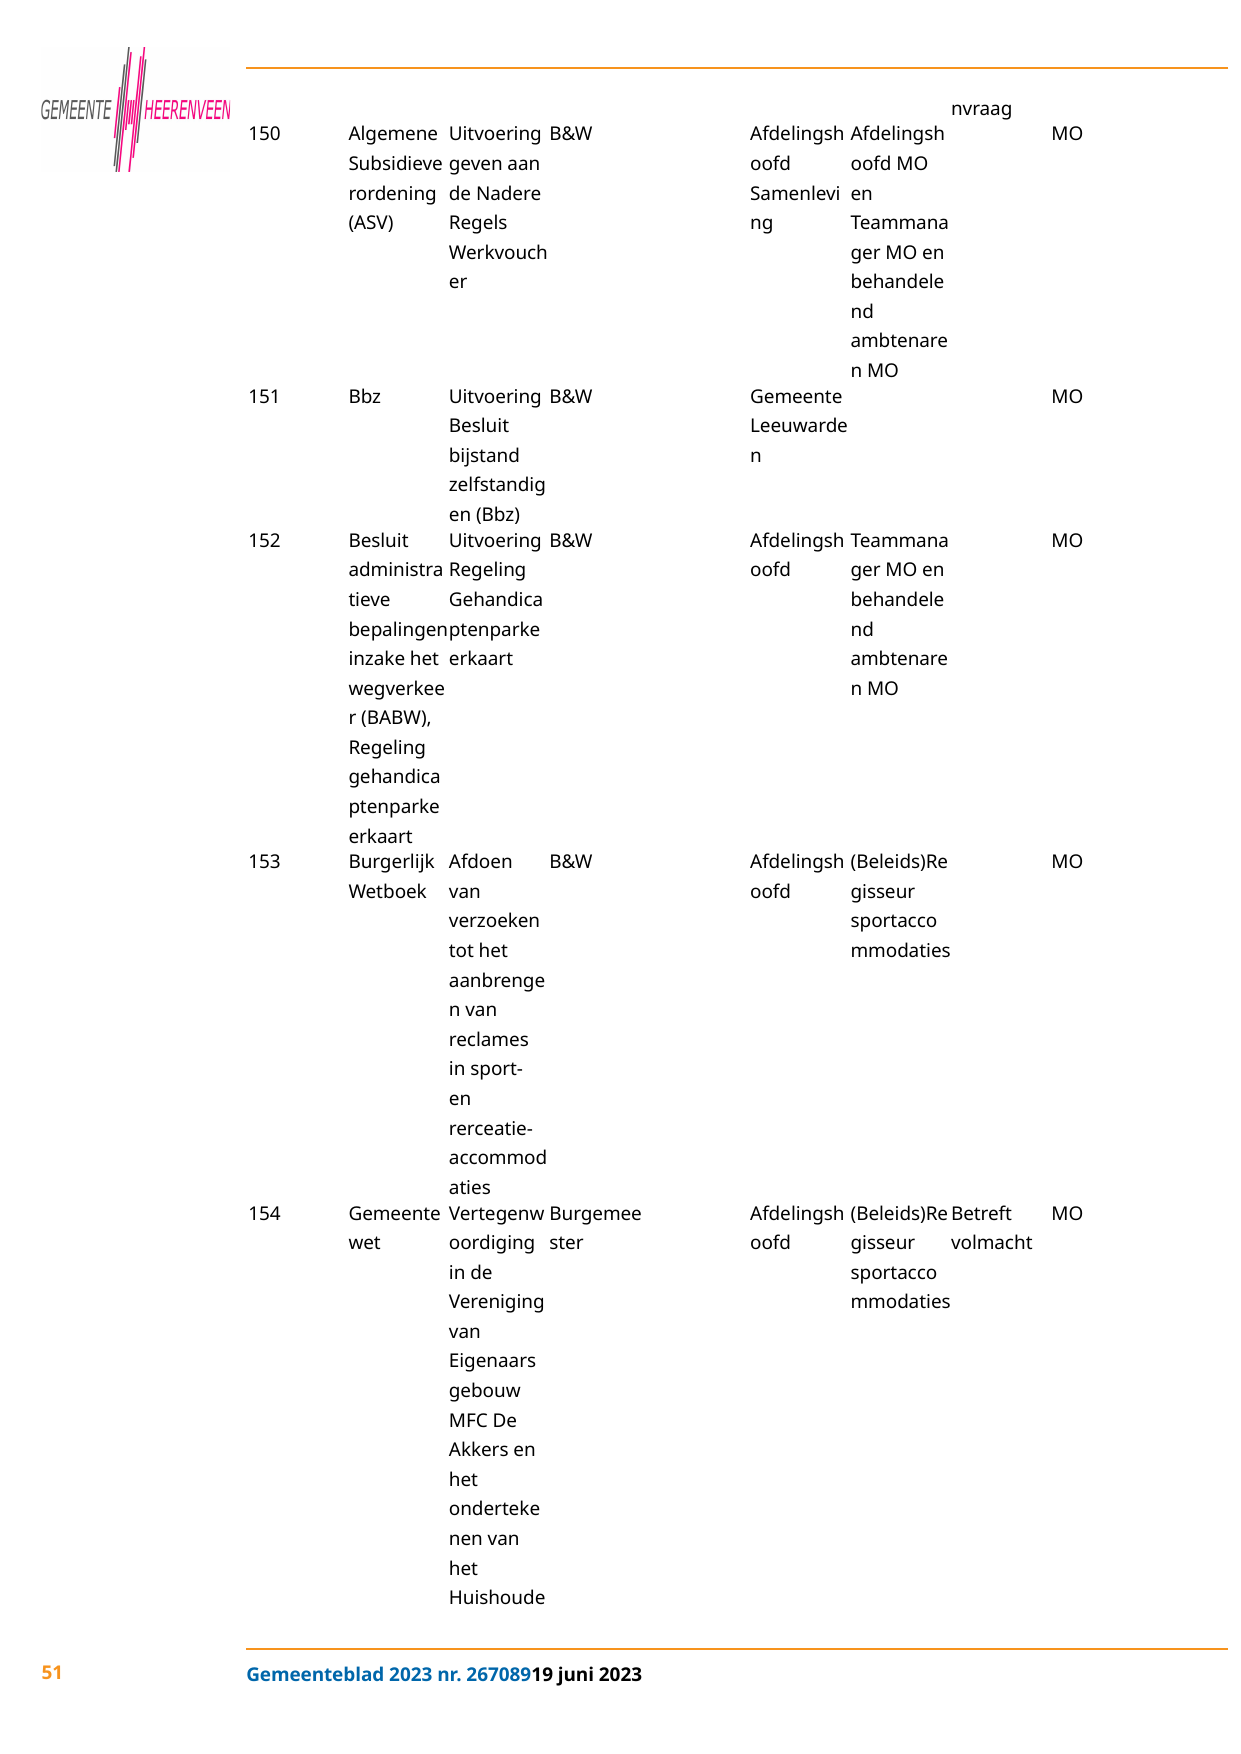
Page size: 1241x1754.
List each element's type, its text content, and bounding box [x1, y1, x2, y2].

table_cell [650, 849, 750, 1200]
table_cell 153 [248, 849, 348, 1200]
table_cell Vertegenwoordiging in de Vereniging van Eigenaars gebouw MFC De Akkers en het ondertekenen van het Huishoude [449, 1200, 549, 1610]
table_cell [850, 95, 951, 121]
table_cell nvraag [951, 95, 1051, 121]
table_cell [248, 95, 348, 121]
table_cell 154 [248, 1200, 348, 1610]
table_cell [650, 1200, 750, 1610]
table_cell Bbz [348, 383, 449, 527]
table_cell B&W [549, 527, 649, 848]
table_cell Uitvoering geven aan de Nadere Regels Werkvoucher [449, 121, 549, 383]
table_cell [348, 95, 449, 121]
table_cell [951, 121, 1051, 383]
table_cell [951, 383, 1051, 527]
table_cell MO [1051, 527, 1152, 848]
table_cell (Beleids)Regisseur sportaccommodaties [850, 1200, 951, 1610]
table_cell Algemene Subsidieverordening (ASV) [348, 121, 449, 383]
table_cell 150 [248, 121, 348, 383]
table_cell Teammanager MO en behandelend ambtenaren MO [850, 527, 951, 848]
table_cell [951, 849, 1051, 1200]
table_cell MO [1051, 383, 1152, 527]
table_cell [650, 95, 750, 121]
table_cell 151 [248, 383, 348, 527]
table_cell Uitvoering Besluit bijstand zelfstandigen (Bbz) [449, 383, 549, 527]
table_cell [650, 383, 750, 527]
table_cell B&W [549, 121, 649, 383]
table_cell [549, 95, 649, 121]
table_cell B&W [549, 849, 649, 1200]
table_cell [449, 95, 549, 121]
table_cell [850, 383, 951, 527]
table_cell Betreft volmacht [951, 1200, 1051, 1610]
table_cell (Beleids)Regisseur sportaccommodaties [850, 849, 951, 1200]
table_cell Afdelingshoofd [750, 849, 850, 1200]
table_cell [650, 121, 750, 383]
table_cell MO [1051, 121, 1152, 383]
table_cell Burgemeester [549, 1200, 649, 1610]
table_cell Afdelingshoofd [750, 1200, 850, 1610]
picture [41, 47, 231, 172]
table_cell MO [1051, 1200, 1152, 1610]
table_cell [650, 527, 750, 848]
table_cell Gemeente Leeuwarden [750, 383, 850, 527]
table_cell Afdelingshoofd MO en Teammanager MO en behandelend ambtenaren MO [850, 121, 951, 383]
table_cell Gemeentewet [348, 1200, 449, 1610]
table_cell Besluit administratieve bepalingen inzake het wegverkeer (BABW), Regeling gehandicaptenparkeerkaart [348, 527, 449, 848]
table_cell [1051, 95, 1152, 121]
table_cell 152 [248, 527, 348, 848]
table_cell MO [1051, 849, 1152, 1200]
table_cell B&W [549, 383, 649, 527]
table_cell [951, 527, 1051, 848]
table_cell [750, 95, 850, 121]
table_cell Afdoen van verzoeken tot het aanbrengen van reclames in sport- en rerceatie-accommodaties [449, 849, 549, 1200]
table_cell Afdelingshoofd Samenleving [750, 121, 850, 383]
table_cell Afdelingshoofd [750, 527, 850, 848]
table_cell Burgerlijk Wetboek [348, 849, 449, 1200]
table_cell Uitvoering Regeling Gehandicaptenparkeerkaart [449, 527, 549, 848]
